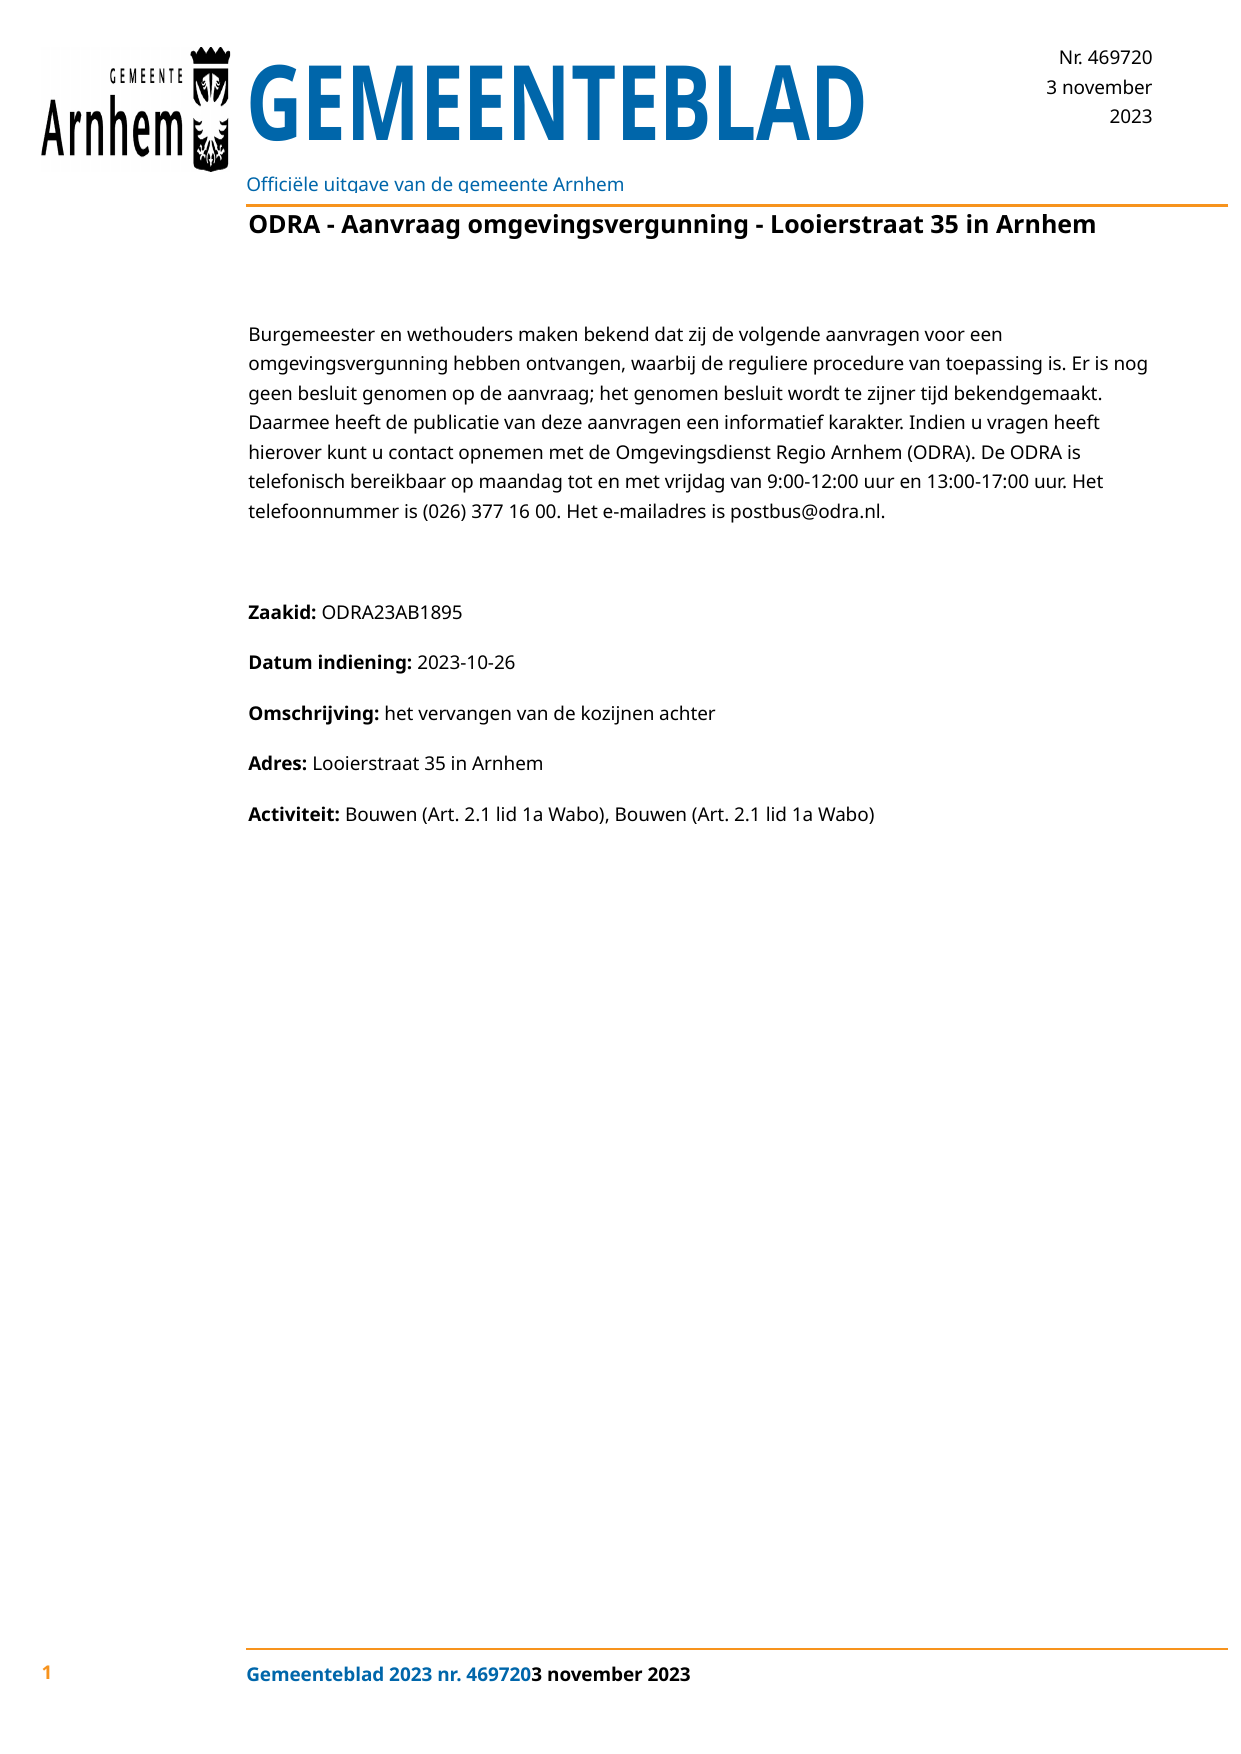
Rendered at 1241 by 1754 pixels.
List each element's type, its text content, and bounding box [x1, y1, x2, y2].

text Burgemeester en wethouders maken bekend dat zij de volgende aanvragen voor een omgevingsvergunning hebben ontvangen, waarbij de reguliere procedure van toepassing is. Er is nog geen besluit genomen op de aanvraag; het genomen besluit wordt te zijner tijd bekendgemaakt. Daarmee heeft de publicatie van deze aanvragen een informatief karakter. Indien u vragen heeft hierover kunt u contact opnemen met de Omgevingsdienst Regio Arnhem (ODRA). De ODRA is telefonisch bereikbaar op maandag tot en met vrijdag van 9:00-12:00 uur en 13:00-17:00 uur. Het telefoonnummer is (026) 377 16 00. Het e-mailadres is postbus@odra.nl. [248, 321, 1152, 524]
picture [41, 47, 231, 172]
text Omschrijving: het vervangen van de kozijnen achter [248, 700, 1152, 726]
text Datum indiening: 2023-10-26 [248, 649, 1152, 675]
text Zaakid: ODRA23AB1895 [248, 599, 1152, 625]
text ODRA - Aanvraag omgevingsvergunning - Looierstraat 35 in Arnhem [248, 207, 1152, 241]
text Activiteit: Bouwen (Art. 2.1 lid 1a Wabo), Bouwen (Art. 2.1 lid 1a Wabo) [248, 801, 1152, 826]
text Adres: Looierstraat 35 in Arnhem [248, 750, 1152, 776]
